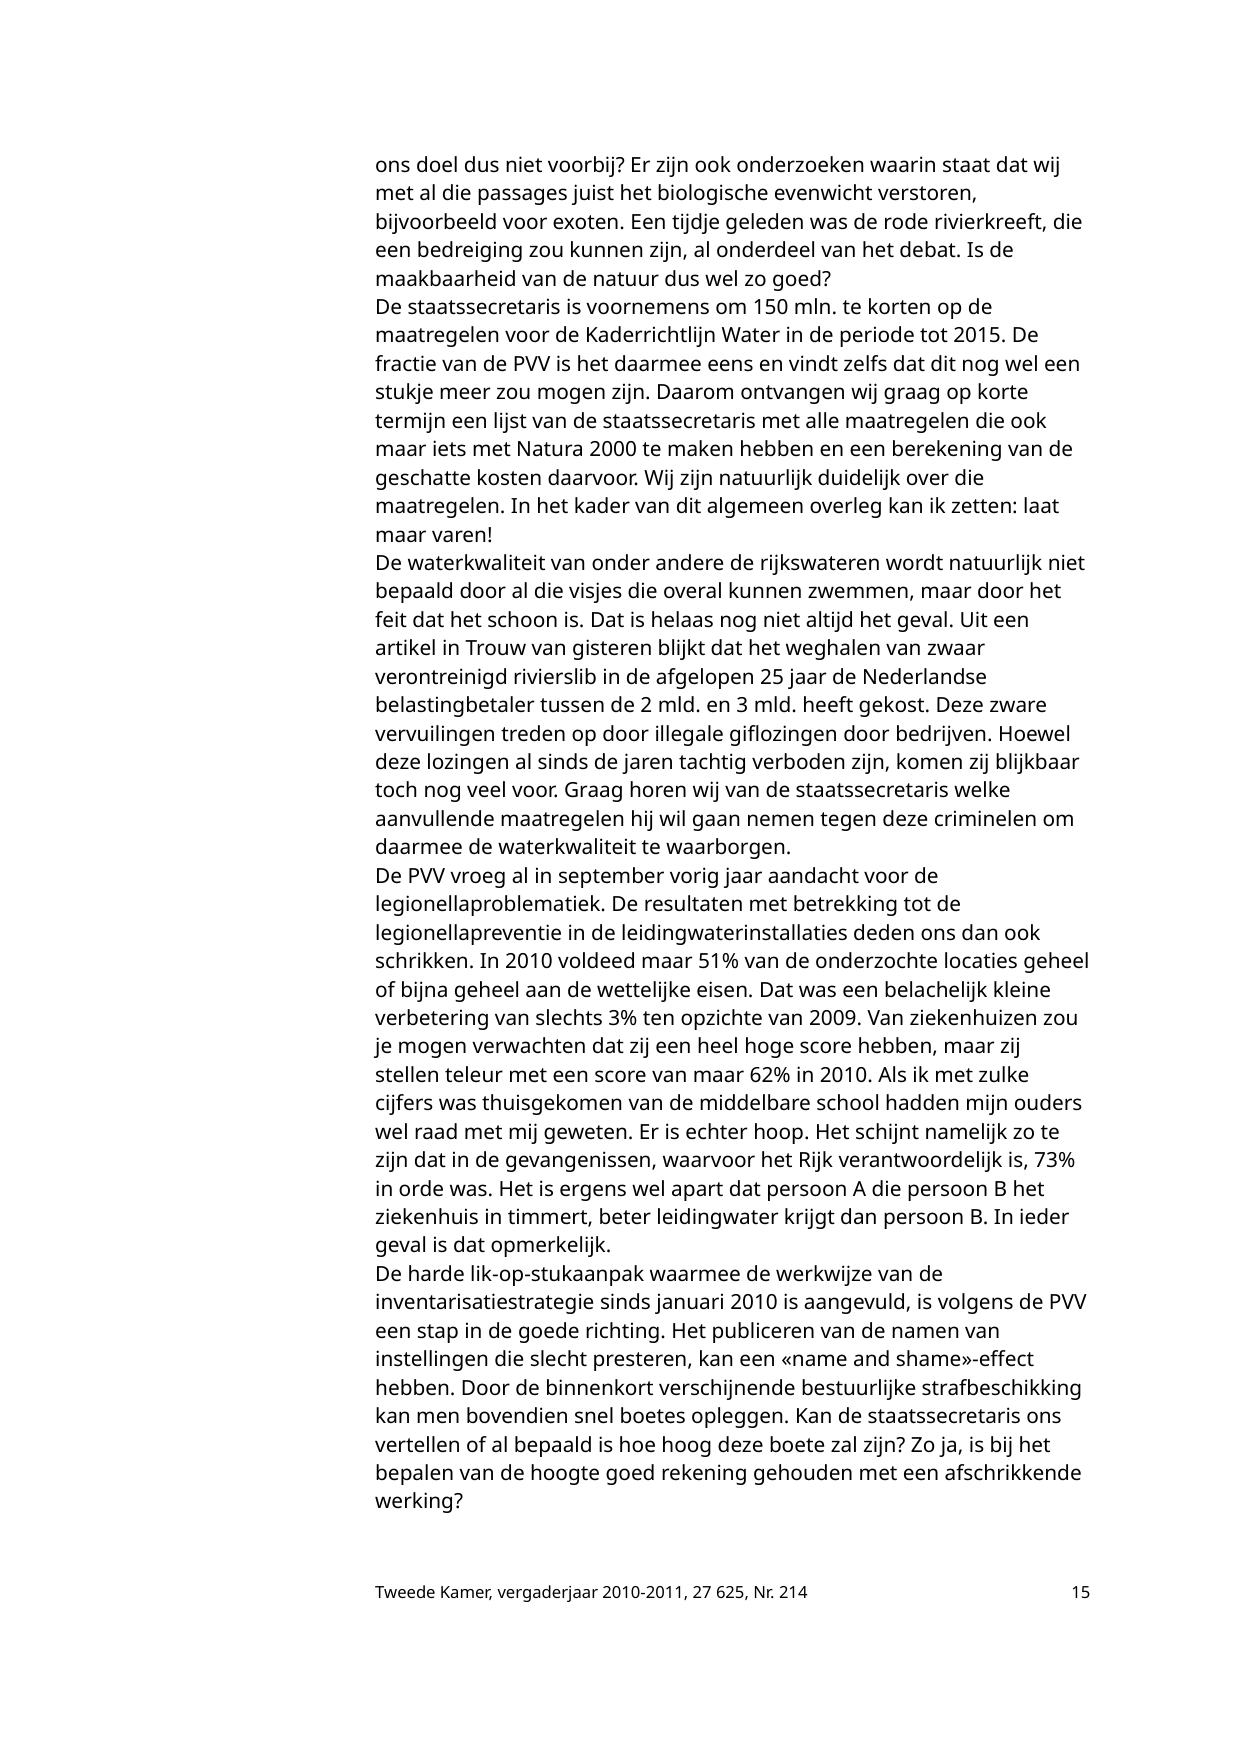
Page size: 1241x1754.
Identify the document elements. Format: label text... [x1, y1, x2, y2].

text De staatssecretaris is voornemens om 150 mln. te korten op de maatregelen voor de Kaderrichtlijn Water in de periode tot 2015. De fractie van de PVV is het daarmee eens en vindt zelfs dat dit nog wel een stukje meer zou mogen zijn. Daarom ontvangen wij graag op korte termijn een lijst van de staatssecretaris met alle maatregelen die ook maar iets met Natura 2000 te maken hebben en een berekening van de geschatte kosten daarvoor. Wij zijn natuurlijk duidelijk over die maatregelen. In het kader van dit algemeen overleg kan ik zetten: laat maar varen! [375, 292, 1090, 548]
text De PVV vroeg al in september vorig jaar aandacht voor de legionellaproblematiek. De resultaten met betrekking tot de legionellapreventie in de leidingwaterinstallaties deden ons dan ook schrikken. In 2010 voldeed maar 51% van de onderzochte locaties geheel of bijna geheel aan de wettelijke eisen. Dat was een belachelijk kleine verbetering van slechts 3% ten opzichte van 2009. Van ziekenhuizen zou je mogen verwachten dat zij een heel hoge score hebben, maar zij stellen teleur met een score van maar 62% in 2010. Als ik met zulke cijfers was thuisgekomen van de middelbare school hadden mijn ouders wel raad met mij geweten. Er is echter hoop. Het schijnt namelijk zo te zijn dat in de gevangenissen, waarvoor het Rijk verantwoordelijk is, 73% in orde was. Het is ergens wel apart dat persoon A die persoon B het ziekenhuis in timmert, beter leidingwater krijgt dan persoon B. In ieder geval is dat opmerkelijk. [375, 861, 1090, 1259]
text De harde lik-op-stukaanpak waarmee de werkwijze van de inventarisatiestrategie sinds januari 2010 is aangevuld, is volgens de PVV een stap in de goede richting. Het publiceren van de namen van instellingen die slecht presteren, kan een «name and shame»-effect hebben. Door de binnenkort verschijnende bestuurlijke strafbeschikking kan men bovendien snel boetes opleggen. Kan de staatssecretaris ons vertellen of al bepaald is hoe hoog deze boete zal zijn? Zo ja, is bij het bepalen van de hoogte goed rekening gehouden met een afschrikkende werking? [375, 1259, 1090, 1515]
text De waterkwaliteit van onder andere de rijkswateren wordt natuurlijk niet bepaald door al die visjes die overal kunnen zwemmen, maar door het feit dat het schoon is. Dat is helaas nog niet altijd het geval. Uit een artikel in Trouw van gisteren blijkt dat het weghalen van zwaar verontreinigd rivierslib in de afgelopen 25 jaar de Nederlandse belastingbetaler tussen de 2 mld. en 3 mld. heeft gekost. Deze zware vervuilingen treden op door illegale giflozingen door bedrijven. Hoewel deze lozingen al sinds de jaren tachtig verboden zijn, komen zij blijkbaar toch nog veel voor. Graag horen wij van de staatssecretaris welke aanvullende maatregelen hij wil gaan nemen tegen deze criminelen om daarmee de waterkwaliteit te waarborgen. [375, 548, 1090, 861]
text ons doel dus niet voorbij? Er zijn ook onderzoeken waarin staat dat wij met al die passages juist het biologische evenwicht verstoren, bijvoorbeeld voor exoten. Een tijdje geleden was de rode rivierkreeft, die een bedreiging zou kunnen zijn, al onderdeel van het debat. Is de maakbaarheid van de natuur dus wel zo goed? [375, 150, 1090, 292]
